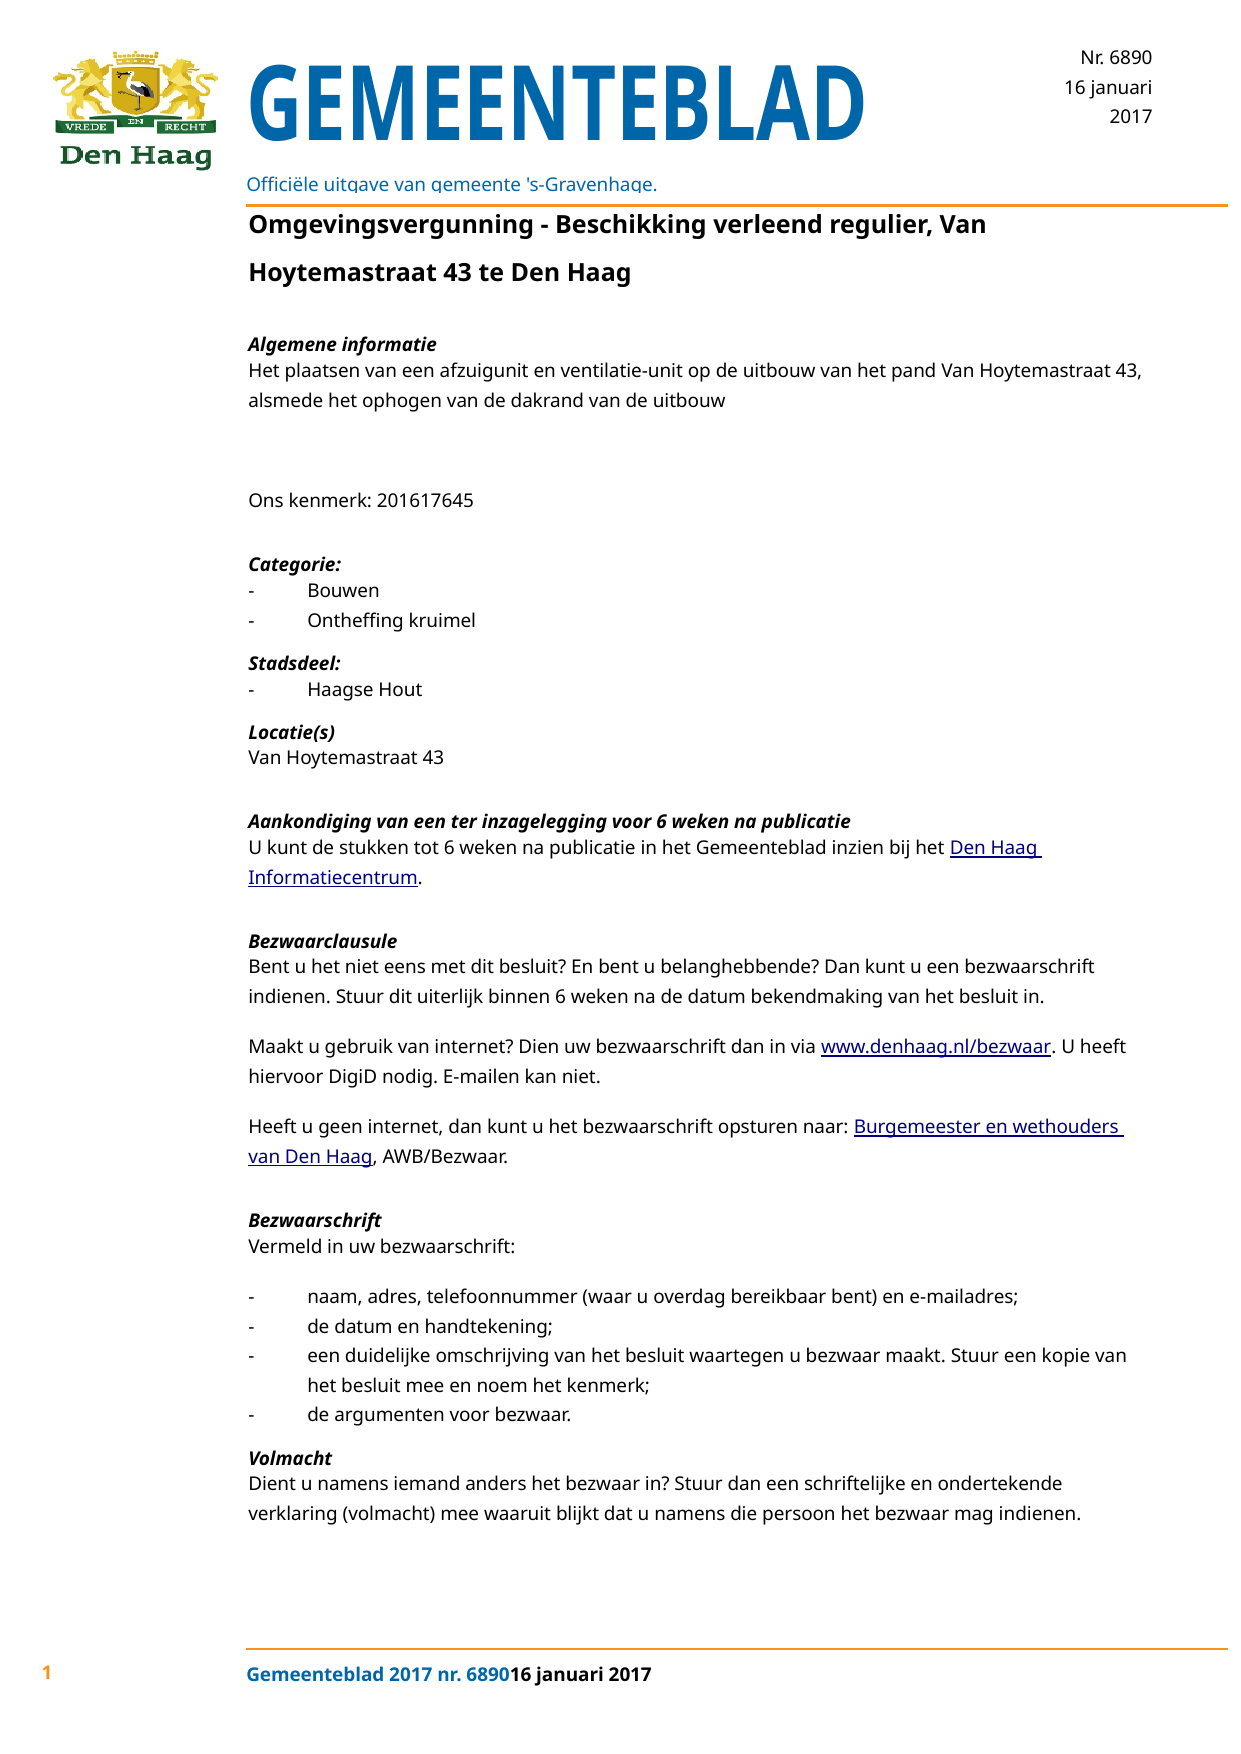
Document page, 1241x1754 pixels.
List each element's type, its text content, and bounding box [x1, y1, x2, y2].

text Bezwaarschrift [248, 1207, 1152, 1233]
picture [41, 47, 231, 172]
text Volmacht [248, 1445, 1152, 1470]
list een duidelijke omschrijving van het besluit waartegen u bezwaar maakt. Stuur een kopie van het besluit mee en noem het kenmerk; [248, 1342, 1152, 1398]
text Ons kenmerk: 201617645 [248, 488, 1152, 513]
text Maakt u gebruik van internet? Dien uw bezwaarschrift dan in via www.denhaag.nl/bezwaar. U heeft hiervoor DigiD nodig. E-mailen kan niet. [248, 1033, 1152, 1089]
text Stadsdeel: [248, 650, 1152, 676]
text Het plaatsen van een afzuigunit en ventilatie-unit op de uitbouw van het pand Van Hoytemastraat 43, alsmede het ophogen van de dakrand van de uitbouw [248, 357, 1152, 412]
list Haagse Hout [248, 676, 1152, 701]
list de datum en handtekening; [248, 1313, 1152, 1338]
text Algemene informatie [248, 331, 1152, 357]
text Aankondiging van een ter inzagelegging voor 6 weken na publicatie [248, 808, 1152, 834]
list Bouwen [248, 577, 1152, 603]
text Heeft u geen internet, dan kunt u het bezwaarschrift opsturen naar: Burgemeester en wethouders van Den Haag, AWB/Bezwaar. [248, 1113, 1152, 1169]
text U kunt de stukken tot 6 weken na publicatie in het Gemeenteblad inzien bij het Den Haag Informatiecentrum. [248, 834, 1152, 889]
text Van Hoytemastraat 43 [248, 744, 1152, 770]
text Bezwaarclausule [248, 928, 1152, 953]
text Categorie: [248, 552, 1152, 577]
text Omgevingsvergunning - Beschikking verleend regulier, Van Hoytemastraat 43 te Den Haag [248, 207, 1152, 288]
list naam, adres, telefoonnummer (waar u overdag bereikbaar bent) en e-mailadres; [248, 1283, 1152, 1309]
text Dient u namens iemand anders het bezwaar in? Stuur dan een schriftelijke en ondertekende verklaring (volmacht) mee waaruit blijkt dat u namens die persoon het bezwaar mag indienen. [248, 1470, 1152, 1526]
list Ontheffing kruimel [248, 607, 1152, 633]
text Bent u het niet eens met dit besluit? En bent u belanghebbende? Dan kunt u een bezwaarschrift indienen. Stuur dit uiterlijk binnen 6 weken na de datum bekendmaking van het besluit in. [248, 953, 1152, 1009]
text Vermeld in uw bezwaarschrift: [248, 1233, 1152, 1258]
list de argumenten voor bezwaar. [248, 1402, 1152, 1427]
text Locatie(s) [248, 719, 1152, 744]
